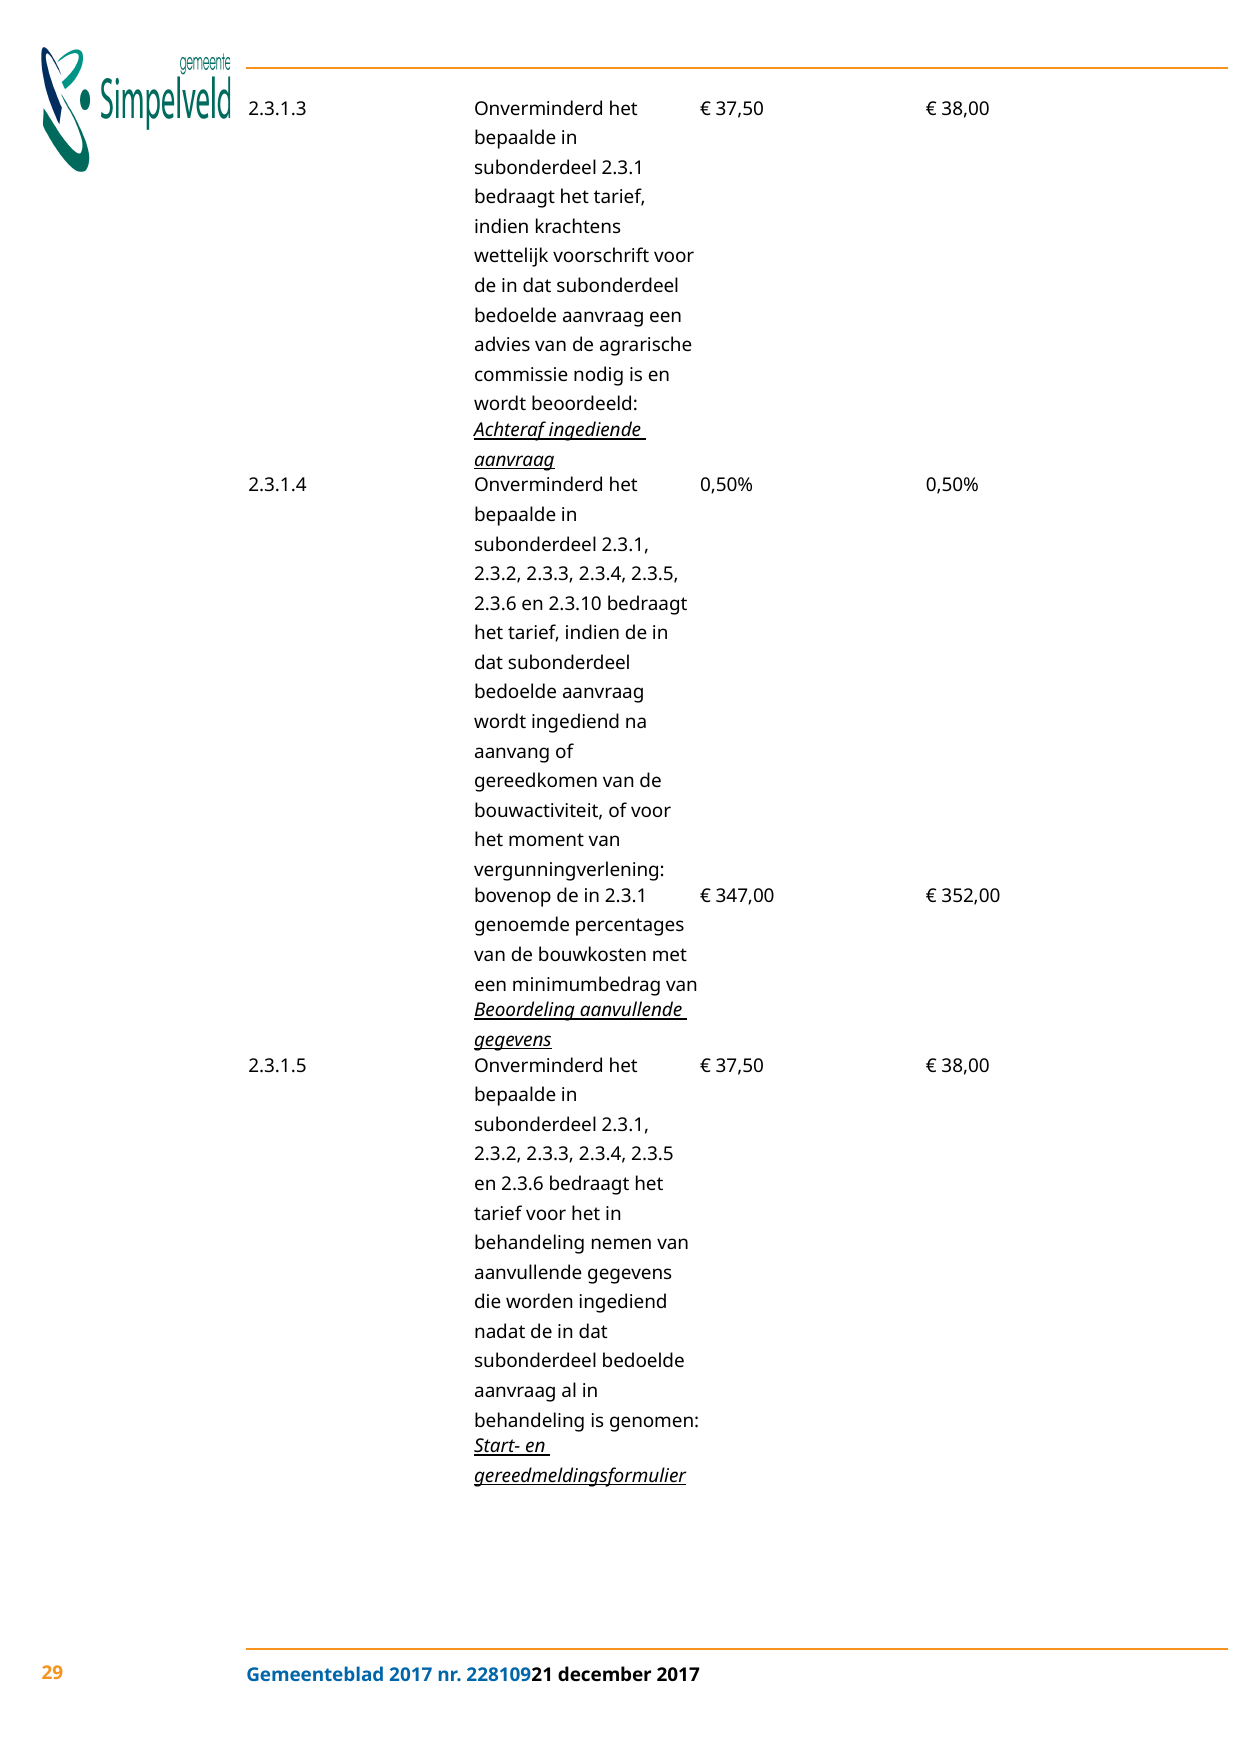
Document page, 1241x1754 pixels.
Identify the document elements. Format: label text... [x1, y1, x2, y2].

table_cell € 352,00 [926, 882, 1152, 996]
table_cell [248, 996, 474, 1052]
table_cell € 347,00 [700, 882, 926, 996]
table_cell 2.3.1.4 [248, 472, 474, 882]
table_cell [700, 996, 926, 1052]
table_cell [700, 1433, 926, 1488]
table_cell Onverminderd het bepaalde in subonderdeel 2.3.1, 2.3.2, 2.3.3, 2.3.4, 2.3.5, 2.3.6 en 2.3.10 bedraagt het tarief, indien de in dat subonderdeel bedoelde aanvraag wordt ingediend na aanvang of gereedkomen van de bouwactiviteit, of voor het moment van vergunningverlening: [474, 472, 700, 882]
table_cell € 37,50 [700, 95, 926, 416]
table_cell € 38,00 [926, 95, 1152, 416]
table_cell [926, 996, 1152, 1052]
table_cell 2.3.1.5 [248, 1052, 474, 1432]
table_cell [926, 1433, 1152, 1488]
table_cell [248, 1433, 474, 1488]
table_cell [700, 416, 926, 472]
table_cell Start- en gereedmeldingsformulier [474, 1433, 700, 1488]
table_cell € 37,50 [700, 1052, 926, 1432]
table_cell Achteraf ingediende aanvraag [474, 416, 700, 472]
table_cell [248, 882, 474, 996]
table_cell [248, 416, 474, 472]
table_cell [926, 416, 1152, 472]
table_cell 0,50% [700, 472, 926, 882]
table_cell 0,50% [926, 472, 1152, 882]
table_cell Beoordeling aanvullende gegevens [474, 996, 700, 1052]
table_cell 2.3.1.3 [248, 95, 474, 416]
table_cell bovenop de in 2.3.1 genoemde percentages van de bouwkosten met een minimumbedrag van [474, 882, 700, 996]
table_cell Onverminderd het bepaalde in subonderdeel 2.3.1, 2.3.2, 2.3.3, 2.3.4, 2.3.5 en 2.3.6 bedraagt het tarief voor het in behandeling nemen van aanvullende gegevens die worden ingediend nadat de in dat subonderdeel bedoelde aanvraag al in behandeling is genomen: [474, 1052, 700, 1432]
table_cell Onverminderd het bepaalde in subonderdeel 2.3.1 bedraagt het tarief, indien krachtens wettelijk voorschrift voor de in dat subonderdeel bedoelde aanvraag een advies van de agrarische commissie nodig is en wordt beoordeeld: [474, 95, 700, 416]
table_cell € 38,00 [926, 1052, 1152, 1432]
picture [41, 47, 231, 172]
